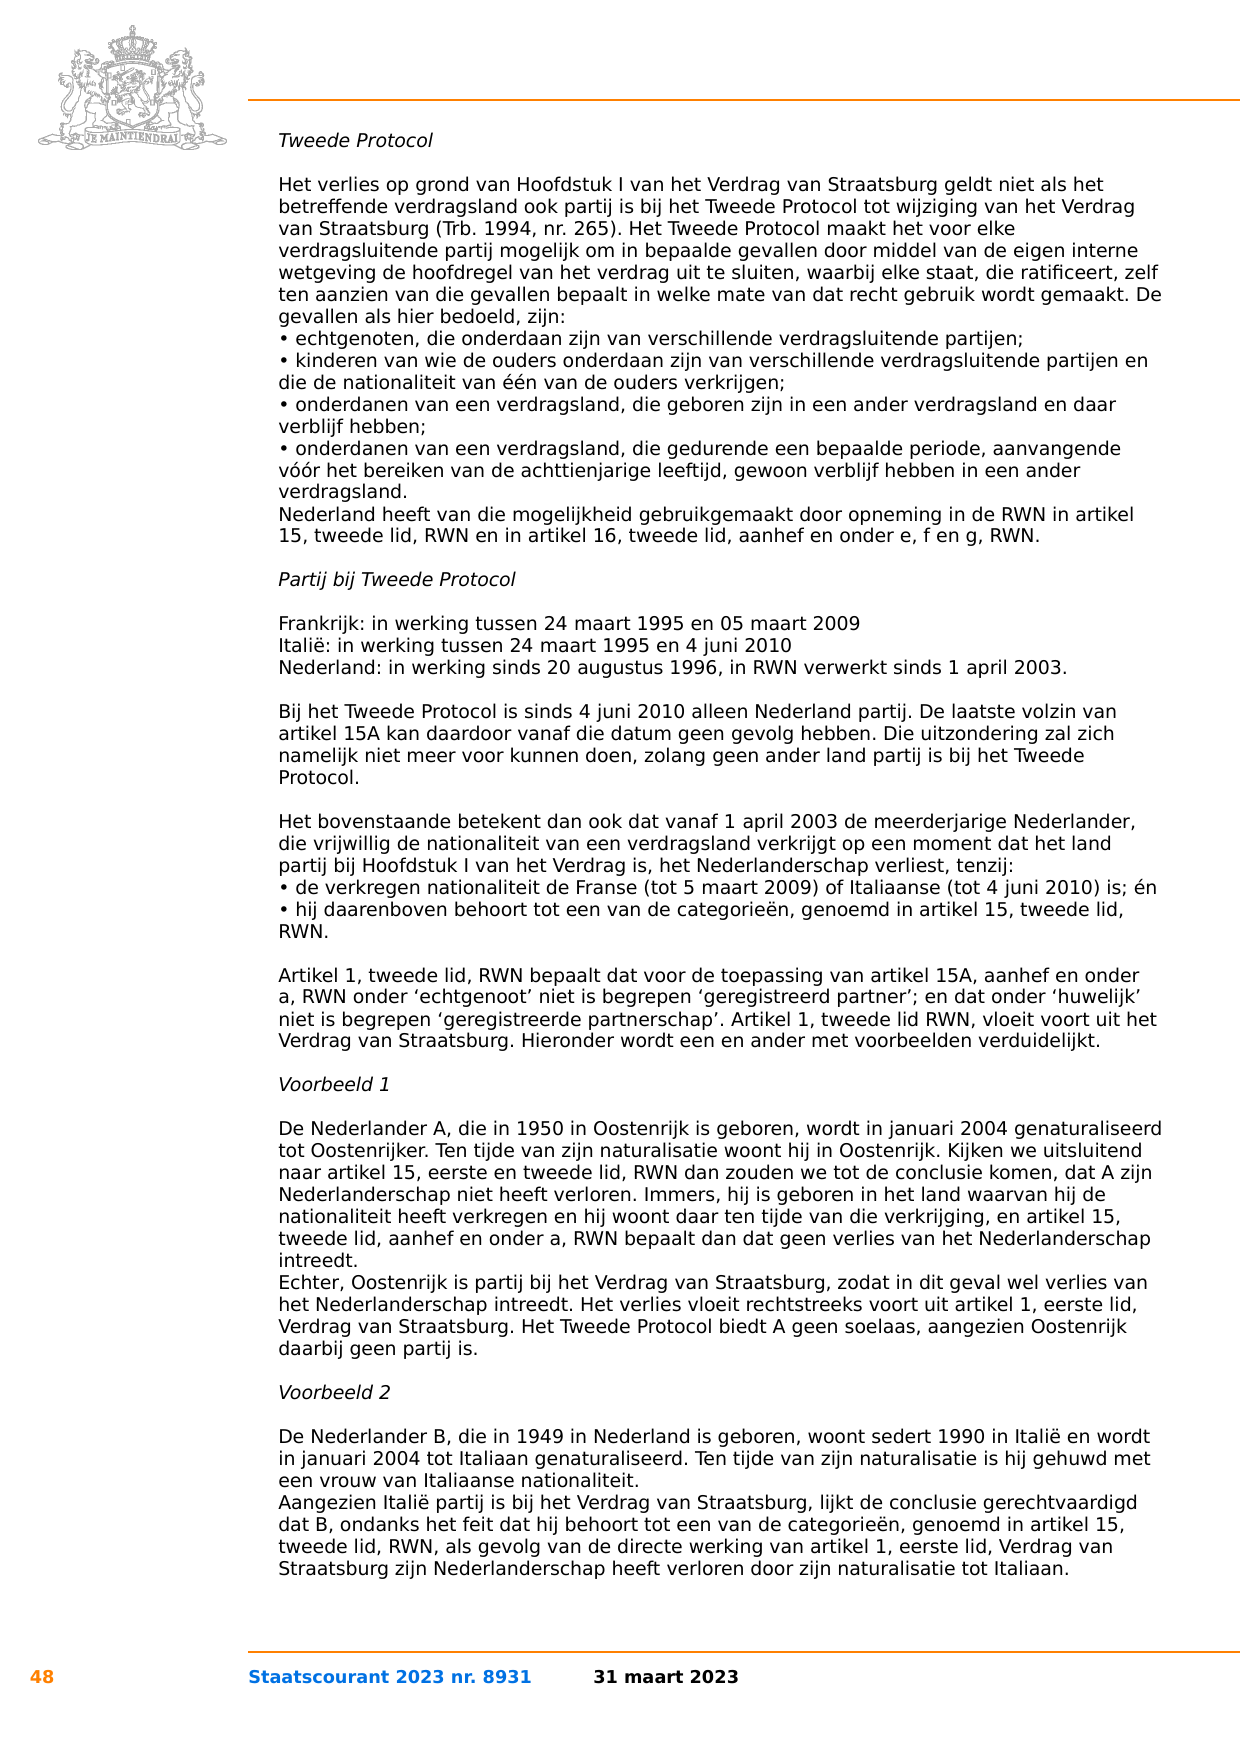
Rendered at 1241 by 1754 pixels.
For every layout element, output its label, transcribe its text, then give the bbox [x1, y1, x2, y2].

subtitle Tweede Protocol [278, 130, 1163, 152]
text De Nederlander A, die in 1950 in Oostenrijk is geboren, wordt in januari 2004 genaturaliseerd tot Oostenrijker. Ten tijde van zijn naturalisatie woont hij in Oostenrijk. Kijken we uitsluitend naar artikel 15, eerste en tweede lid, RWN dan zouden we tot de conclusie komen, dat A zijn Nederlanderschap niet heeft verloren. Immers, hij is geboren in het land waarvan hij de nationaliteit heeft verkregen en hij woont daar ten tijde van die verkrijging, en artikel 15, tweede lid, aanhef en onder a, RWN bepaalt dan dat geen verlies van het Nederlanderschap intreedt. [278, 1118, 1163, 1272]
text Nederland: in werking sinds 20 augustus 1996, in RWN verwerkt sinds 1 april 2003. [278, 657, 1163, 679]
text • de verkregen nationaliteit de Franse (tot 5 maart 2009) of Italiaanse (tot 4 juni 2010) is; én [278, 877, 1163, 899]
picture [38, 25, 227, 150]
text De Nederlander B, die in 1949 in Nederland is geboren, woont sedert 1990 in Italië en wordt in januari 2004 tot Italiaan genaturaliseerd. Ten tijde van zijn naturalisatie is hij gehuwd met een vrouw van Italiaanse nationaliteit. [278, 1426, 1163, 1492]
text Het bovenstaande betekent dan ook dat vanaf 1 april 2003 de meerderjarige Nederlander, die vrijwillig de nationaliteit van een verdragsland verkrijgt op een moment dat het land partij bij Hoofdstuk I van het Verdrag is, het Nederlanderschap verliest, tenzij: [278, 811, 1163, 877]
text • kinderen van wie de ouders onderdaan zijn van verschillende verdragsluitende partijen en die de nationaliteit van één van de ouders verkrijgen; [278, 349, 1163, 393]
text • onderdanen van een verdragsland, die geboren zijn in een ander verdragsland en daar verblijf hebben; [278, 393, 1163, 437]
text Italië: in werking tussen 24 maart 1995 en 4 juni 2010 [278, 635, 1163, 657]
text • echtgenoten, die onderdaan zijn van verschillende verdragsluitende partijen; [278, 328, 1163, 349]
text Het verlies op grond van Hoofdstuk I van het Verdrag van Straatsburg geldt niet als het betreffende verdragsland ook partij is bij het Tweede Protocol tot wijziging van het Verdrag van Straatsburg (Trb. 1994, nr. 265). Het Tweede Protocol maakt het voor elke verdragsluitende partij mogelijk om in bepaalde gevallen door middel van de eigen interne wetgeving de hoofdregel van het verdrag uit te sluiten, waarbij elke staat, die ratificeert, zelf ten aanzien van die gevallen bepaalt in welke mate van dat recht gebruik wordt gemaakt. De gevallen als hier bedoeld, zijn: [278, 174, 1163, 328]
subtitle Voorbeeld 1 [278, 1074, 1163, 1096]
text • hij daarenboven behoort tot een van de categorieën, genoemd in artikel 15, tweede lid, RWN. [278, 899, 1163, 943]
text • onderdanen van een verdragsland, die gedurende een bepaalde periode, aanvangende vóór het bereiken van de achttienjarige leeftijd, gewoon verblijf hebben in een ander verdragsland. [278, 437, 1163, 503]
subtitle Partij bij Tweede Protocol [278, 569, 1163, 591]
text Bij het Tweede Protocol is sinds 4 juni 2010 alleen Nederland partij. De laatste volzin van artikel 15A kan daardoor vanaf die datum geen gevolg hebben. Die uitzondering zal zich namelijk niet meer voor kunnen doen, zolang geen ander land partij is bij het Tweede Protocol. [278, 701, 1163, 789]
text Artikel 1, tweede lid, RWN bepaalt dat voor de toepassing van artikel 15A, aanhef en onder a, RWN onder ‘echtgenoot’ niet is begrepen ‘geregistreerd partner’; en dat onder ‘huwelijk’ niet is begrepen ‘geregistreerde partnerschap’. Artikel 1, tweede lid RWN, vloeit voort uit het Verdrag van Straatsburg. Hieronder wordt een en ander met voorbeelden verduidelijkt. [278, 964, 1163, 1052]
text Nederland heeft van die mogelijkheid gebruikgemaakt door opneming in de RWN in artikel 15, tweede lid, RWN en in artikel 16, tweede lid, aanhef en onder e, f en g, RWN. [278, 503, 1163, 547]
text Aangezien Italië partij is bij het Verdrag van Straatsburg, lijkt de conclusie gerechtvaardigd dat B, ondanks het feit dat hij behoort tot een van de categorieën, genoemd in artikel 15, tweede lid, RWN, als gevolg van de directe werking van artikel 1, eerste lid, Verdrag van Straatsburg zijn Nederlanderschap heeft verloren door zijn naturalisatie tot Italiaan. [278, 1492, 1163, 1579]
text Frankrijk: in werking tussen 24 maart 1995 en 05 maart 2009 [278, 613, 1163, 635]
text Echter, Oostenrijk is partij bij het Verdrag van Straatsburg, zodat in dit geval wel verlies van het Nederlanderschap intreedt. Het verlies vloeit rechtstreeks voort uit artikel 1, eerste lid, Verdrag van Straatsburg. Het Tweede Protocol biedt A geen soelaas, aangezien Oostenrijk daarbij geen partij is. [278, 1272, 1163, 1360]
subtitle Voorbeeld 2 [278, 1382, 1163, 1404]
